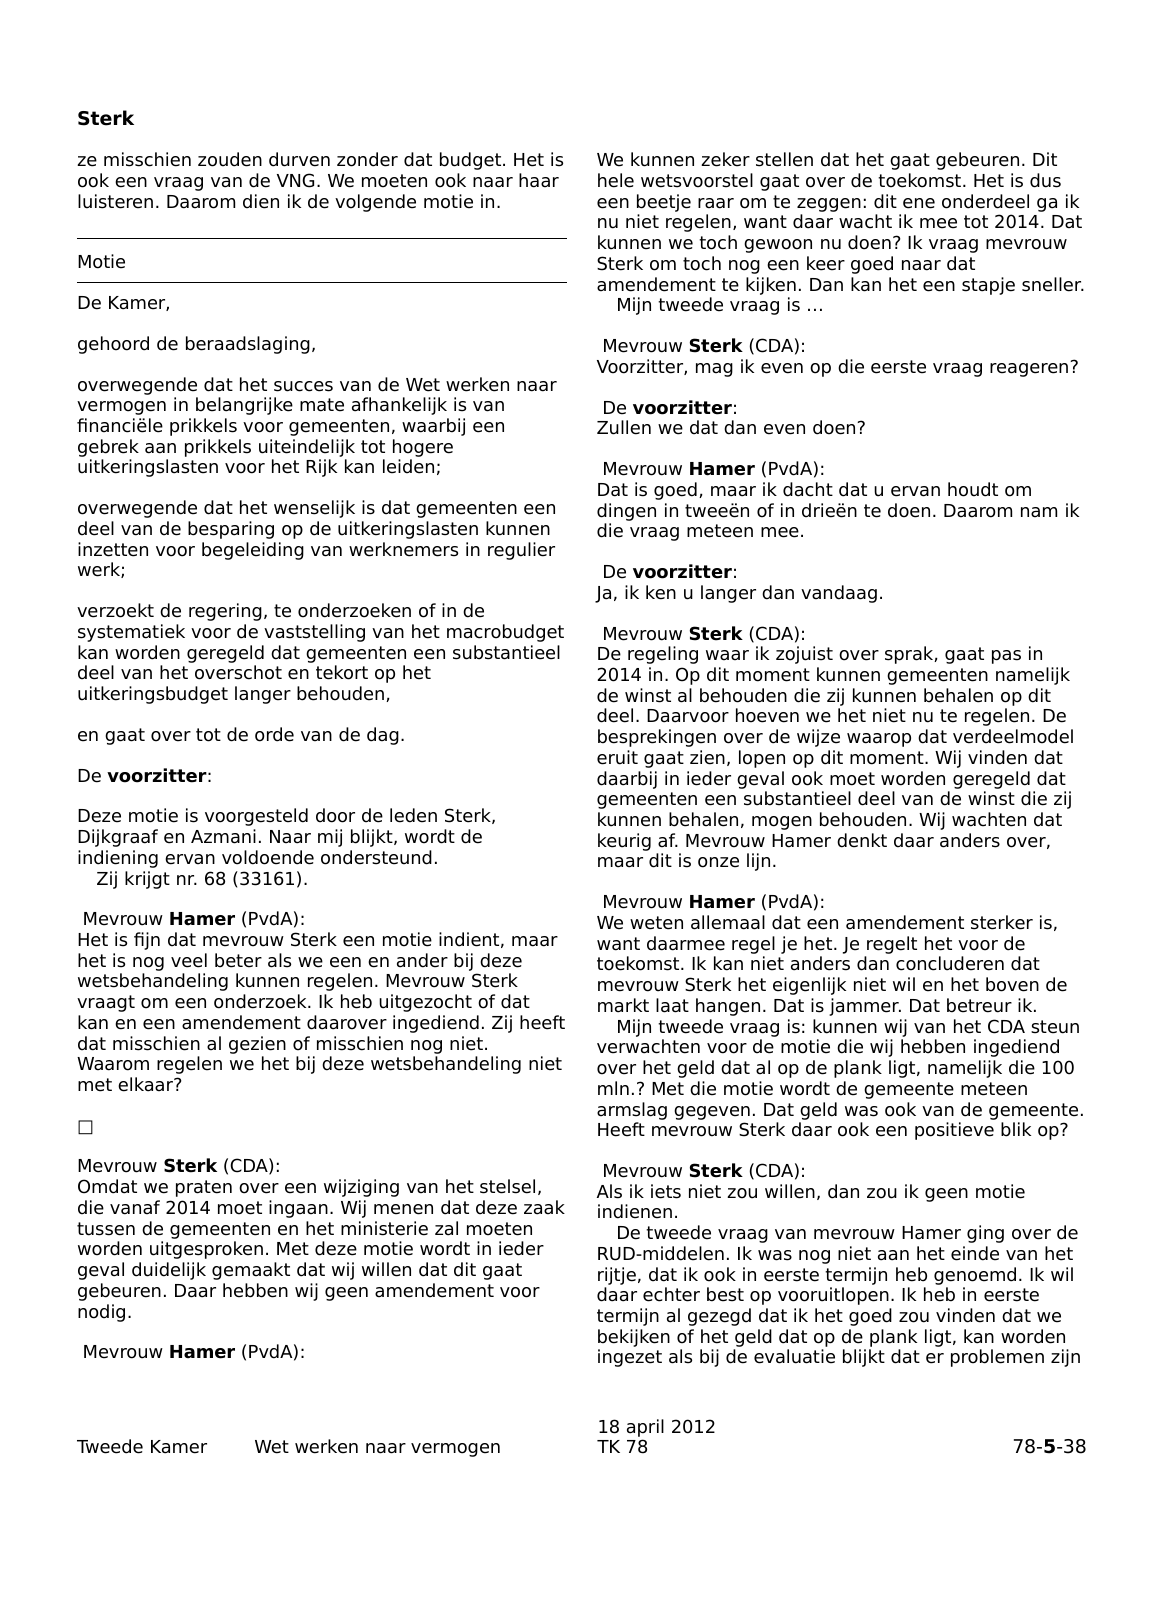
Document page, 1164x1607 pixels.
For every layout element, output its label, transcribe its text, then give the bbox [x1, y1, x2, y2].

text Mevrouw Hamer (PvdA): [596, 892, 1087, 913]
text We kunnen zeker stellen dat het gaat gebeuren. Dit hele wetsvoorstel gaat over de toekomst. Het is dus een beetje raar om te zeggen: dit ene onderdeel ga ik nu niet regelen, want daar wacht ik mee tot 2014. Dat kunnen we toch gewoon nu doen? Ik vraag mevrouw Sterk om toch nog een keer goed naar dat amendement te kijken. Dan kan het een stapje sneller. [596, 150, 1087, 295]
text De regeling waar ik zojuist over sprak, gaat pas in 2014 in. Op dit moment kunnen gemeenten namelijk de winst al behouden die zij kunnen behalen op dit deel. Daarvoor hoeven we het niet nu te regelen. De besprekingen over de wijze waarop dat verdeelmodel eruit gaat zien, lopen op dit moment. Wij vinden dat daarbij in ieder geval ook moet worden geregeld dat gemeenten een substantieel deel van de winst die zij kunnen behalen, mogen behouden. Wij wachten dat keurig af. Mevrouw Hamer denkt daar anders over, maar dit is onze lijn. [596, 644, 1087, 872]
text De voorzitter: [596, 397, 1087, 418]
text Motie [77, 252, 567, 273]
text verzoekt de regering, te onderzoeken of in de systematiek voor de vaststelling van het macrobudget kan worden geregeld dat gemeenten een substantieel deel van het overschot en tekort op het uitkeringsbudget langer behouden, [77, 601, 567, 705]
text Mijn tweede vraag is: kunnen wij van het CDA steun verwachten voor de motie die wij hebben ingediend over het geld dat al op de plank ligt, namelijk die 100 mln.? Met die motie wordt de gemeente meteen armslag gegeven. Dat geld was ook van de gemeente. Heeft mevrouw Sterk daar ook een positieve blik op? [596, 1016, 1087, 1141]
text Mevrouw Sterk (CDA): [77, 1156, 567, 1177]
text De voorzitter: [77, 765, 567, 786]
text Deze motie is voorgesteld door de leden Sterk, Dijkgraaf en Azmani. Naar mij blijkt, wordt de indiening ervan voldoende ondersteund. [77, 806, 567, 868]
text De tweede vraag van mevrouw Hamer ging over de RUD-middelen. Ik was nog niet aan het einde van het rijtje, dat ik ook in eerste termijn heb genoemd. Ik wil daar echter best op vooruitlopen. Ik heb in eerste termijn al gezegd dat ik het goed zou vinden dat we bekijken of het geld dat op de plank ligt, kan worden ingezet als bij de evaluatie blijkt dat er problemen zijn [596, 1223, 1087, 1368]
text ze misschien zouden durven zonder dat budget. Het is ook een vraag van de VNG. We moeten ook naar haar luisteren. Daarom dien ik de volgende motie in. [77, 150, 567, 212]
text Zij krijgt nr. 68 (33161). [77, 868, 567, 889]
text De Kamer, [77, 293, 567, 314]
text Mevrouw Sterk (CDA): [596, 623, 1087, 644]
text overwegende dat het wenselijk is dat gemeenten een deel van de besparing op de uitkeringslasten kunnen inzetten voor begeleiding van werknemers in regulier werk; [77, 498, 567, 581]
text Voorzitter, mag ik even op die eerste vraag reageren? [596, 357, 1087, 377]
text Omdat we praten over een wijziging van het stelsel, die vanaf 2014 moet ingaan. Wij menen dat deze zaak tussen de gemeenten en het ministerie zal moeten worden uitgesproken. Met deze motie wordt in ieder geval duidelijk gemaakt dat wij willen dat dit gaat gebeuren. Daar hebben wij geen amendement voor nodig. [77, 1177, 567, 1322]
text Mevrouw Hamer (PvdA): [77, 909, 567, 930]
text Zullen we dat dan even doen? [596, 418, 1087, 439]
text Het is fijn dat mevrouw Sterk een motie indient, maar het is nog veel beter als we een en ander bij deze wetsbehandeling kunnen regelen. Mevrouw Sterk vraagt om een onderzoek. Ik heb uitgezocht of dat kan en een amendement daarover ingediend. Zij heeft dat misschien al gezien of misschien nog niet. Waarom regelen we het bij deze wetsbehandeling niet met elkaar? [77, 930, 567, 1096]
text Mevrouw Sterk (CDA): [596, 1161, 1087, 1182]
text gehoord de beraadslaging, [77, 334, 567, 354]
text Mevrouw Hamer (PvdA): [77, 1342, 567, 1363]
text Mijn tweede vraag is … [596, 295, 1087, 316]
text We weten allemaal dat een amendement sterker is, want daarmee regel je het. Je regelt het voor de toekomst. Ik kan niet anders dan concluderen dat mevrouw Sterk het eigenlijk niet wil en het boven de markt laat hangen. Dat is jammer. Dat betreur ik. [596, 913, 1087, 1016]
text Ja, ik ken u langer dan vandaag. [596, 583, 1087, 603]
text overwegende dat het succes van de Wet werken naar vermogen in belangrijke mate afhankelijk is van financiële prikkels voor gemeenten, waarbij een gebrek aan prikkels uiteindelijk tot hogere uitkeringslasten voor het Rijk kan leiden; [77, 374, 567, 478]
text De voorzitter: [596, 562, 1087, 583]
text en gaat over tot de orde van de dag. [77, 725, 567, 745]
text Dat is goed, maar ik dacht dat u ervan houdt om dingen in tweeën of in drieën te doen. Daarom nam ik die vraag meteen mee. [596, 480, 1087, 542]
text □ [77, 1116, 567, 1136]
text Mevrouw Sterk (CDA): [596, 336, 1087, 357]
text Als ik iets niet zou willen, dan zou ik geen motie indienen. [596, 1182, 1087, 1223]
text Mevrouw Hamer (PvdA): [596, 459, 1087, 480]
